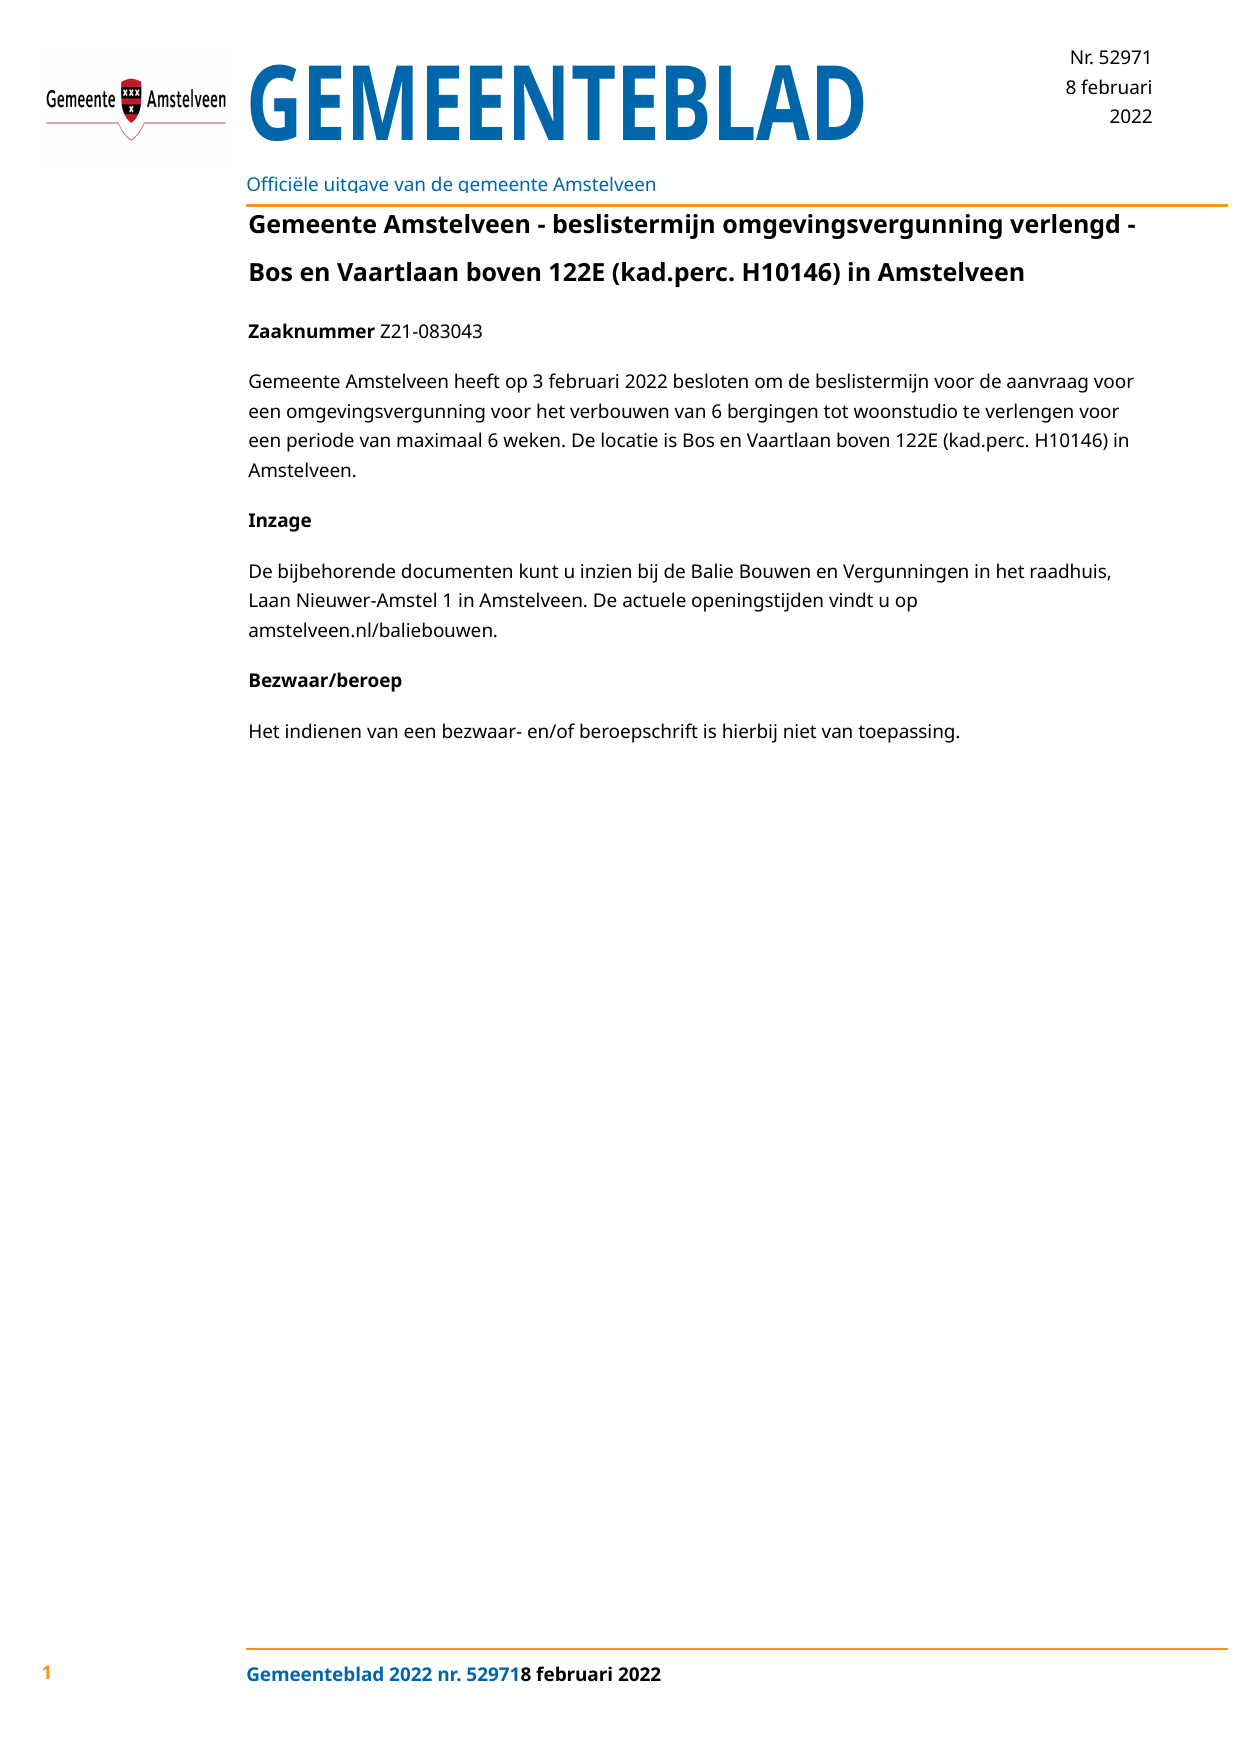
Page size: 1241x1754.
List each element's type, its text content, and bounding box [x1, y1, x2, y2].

text Bezwaar/beroep [248, 667, 1152, 693]
picture [41, 47, 231, 172]
text Gemeente Amstelveen - beslistermijn omgevingsvergunning verlengd - Bos en Vaartlaan boven 122E (kad.perc. H10146) in Amstelveen [248, 207, 1152, 288]
text Het indienen van een bezwaar- en/of beroepschrift is hierbij niet van toepassing. [248, 718, 1152, 744]
text Gemeente Amstelveen heeft op 3 februari 2022 besloten om de beslistermijn voor de aanvraag voor een omgevingsvergunning voor het verbouwen van 6 bergingen tot woonstudio te verlengen voor een periode van maximaal 6 weken. De locatie is Bos en Vaartlaan boven 122E (kad.perc. H10146) in Amstelveen. [248, 368, 1152, 483]
text De bijbehorende documenten kunt u inzien bij de Balie Bouwen en Vergunningen in het raadhuis, Laan Nieuwer-Amstel 1 in Amstelveen. De actuele openingstijden vindt u op amstelveen.nl/baliebouwen. [248, 558, 1152, 643]
text Inzage [248, 507, 1152, 533]
text Zaaknummer Z21-083043 [248, 318, 1152, 344]
